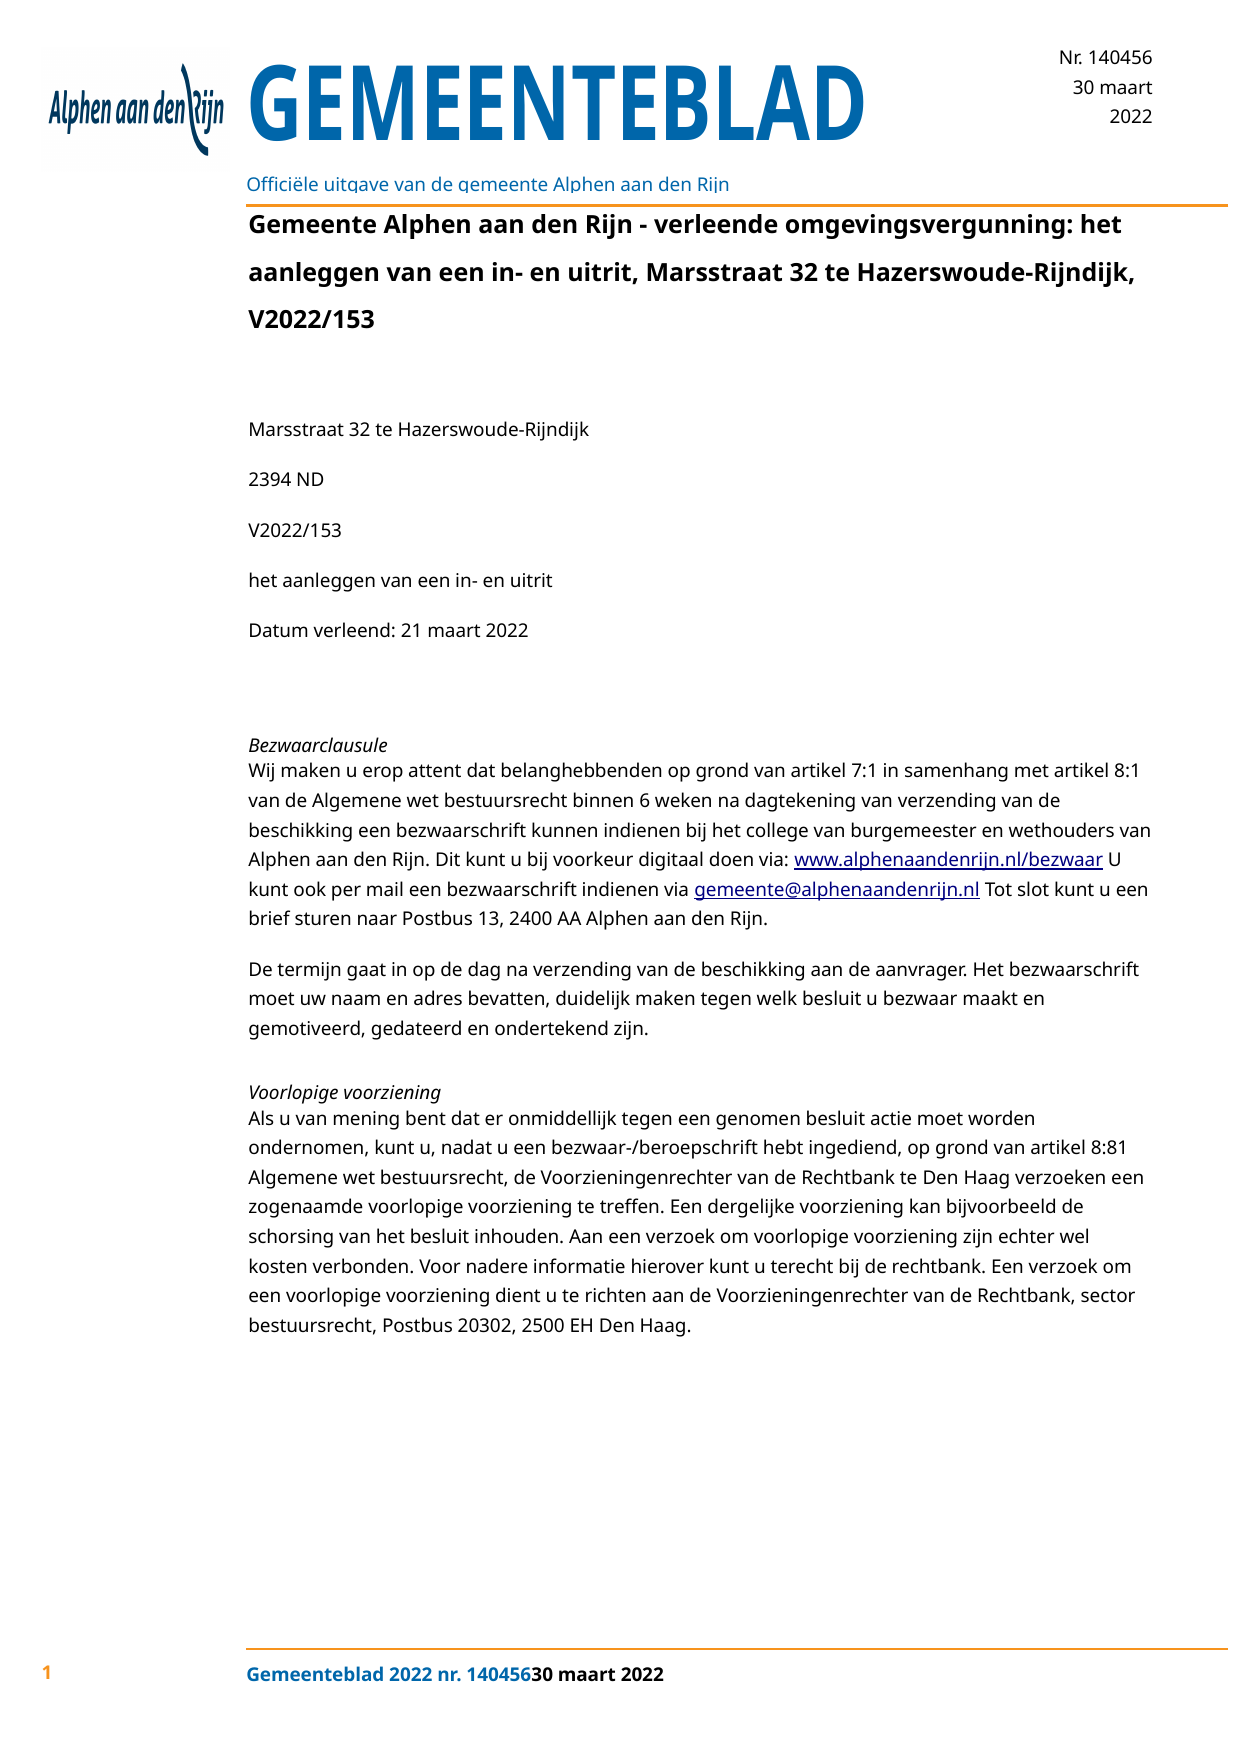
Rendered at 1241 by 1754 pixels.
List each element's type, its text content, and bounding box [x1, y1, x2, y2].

text Datum verleend: 21 maart 2022 [248, 618, 1152, 643]
picture [41, 47, 231, 172]
text 2394 ND [248, 466, 1152, 492]
text De termijn gaat in op de dag na verzending van de beschikking aan de aanvrager. Het bezwaarschrift moet uw naam en adres bevatten, duidelijk maken tegen welk besluit u bezwaar maakt en gemotiveerd, gedateerd en ondertekend zijn. [248, 956, 1152, 1041]
text het aanleggen van een in- en uitrit [248, 567, 1152, 593]
text Voorlopige voorziening [248, 1079, 1152, 1105]
text Marsstraat 32 te Hazerswoude-Rijndijk [248, 416, 1152, 442]
text V2022/153 [248, 517, 1152, 542]
text Gemeente Alphen aan den Rijn - verleende omgevingsvergunning: het aanleggen van een in- en uitrit, Marsstraat 32 te Hazerswoude-Rijndijk, V2022/153 [248, 207, 1152, 336]
text Als u van mening bent dat er onmiddellijk tegen een genomen besluit actie moet worden ondernomen, kunt u, nadat u een bezwaar-/beroepschrift hebt ingediend, op grond van artikel 8:81 Algemene wet bestuursrecht, de Voorzieningenrechter van de Rechtbank te Den Haag verzoeken een zogenaamde voorlopige voorziening te treffen. Een dergelijke voorziening kan bijvoorbeeld de schorsing van het besluit inhouden. Aan een verzoek om voorlopige voorziening zijn echter wel kosten verbonden. Voor nadere informatie hierover kunt u terecht bij de rechtbank. Een verzoek om een voorlopige voorziening dient u te richten aan de Voorzieningenrechter van de Rechtbank, sector bestuursrecht, Postbus 20302, 2500 EH Den Haag. [248, 1105, 1152, 1338]
text Wij maken u erop attent dat belanghebbenden op grond van artikel 7:1 in samenhang met artikel 8:1 van de Algemene wet bestuursrecht binnen 6 weken na dagtekening van verzending van de beschikking een bezwaarschrift kunnen indienen bij het college van burgemeester en wethouders van Alphen aan den Rijn. Dit kunt u bij voorkeur digitaal doen via: www.alphenaandenrijn.nl/bezwaar U kunt ook per mail een bezwaarschrift indienen via gemeente@alphenaandenrijn.nl Tot slot kunt u een brief sturen naar Postbus 13, 2400 AA Alphen aan den Rijn. [248, 758, 1152, 931]
text Bezwaarclausule [248, 732, 1152, 758]
